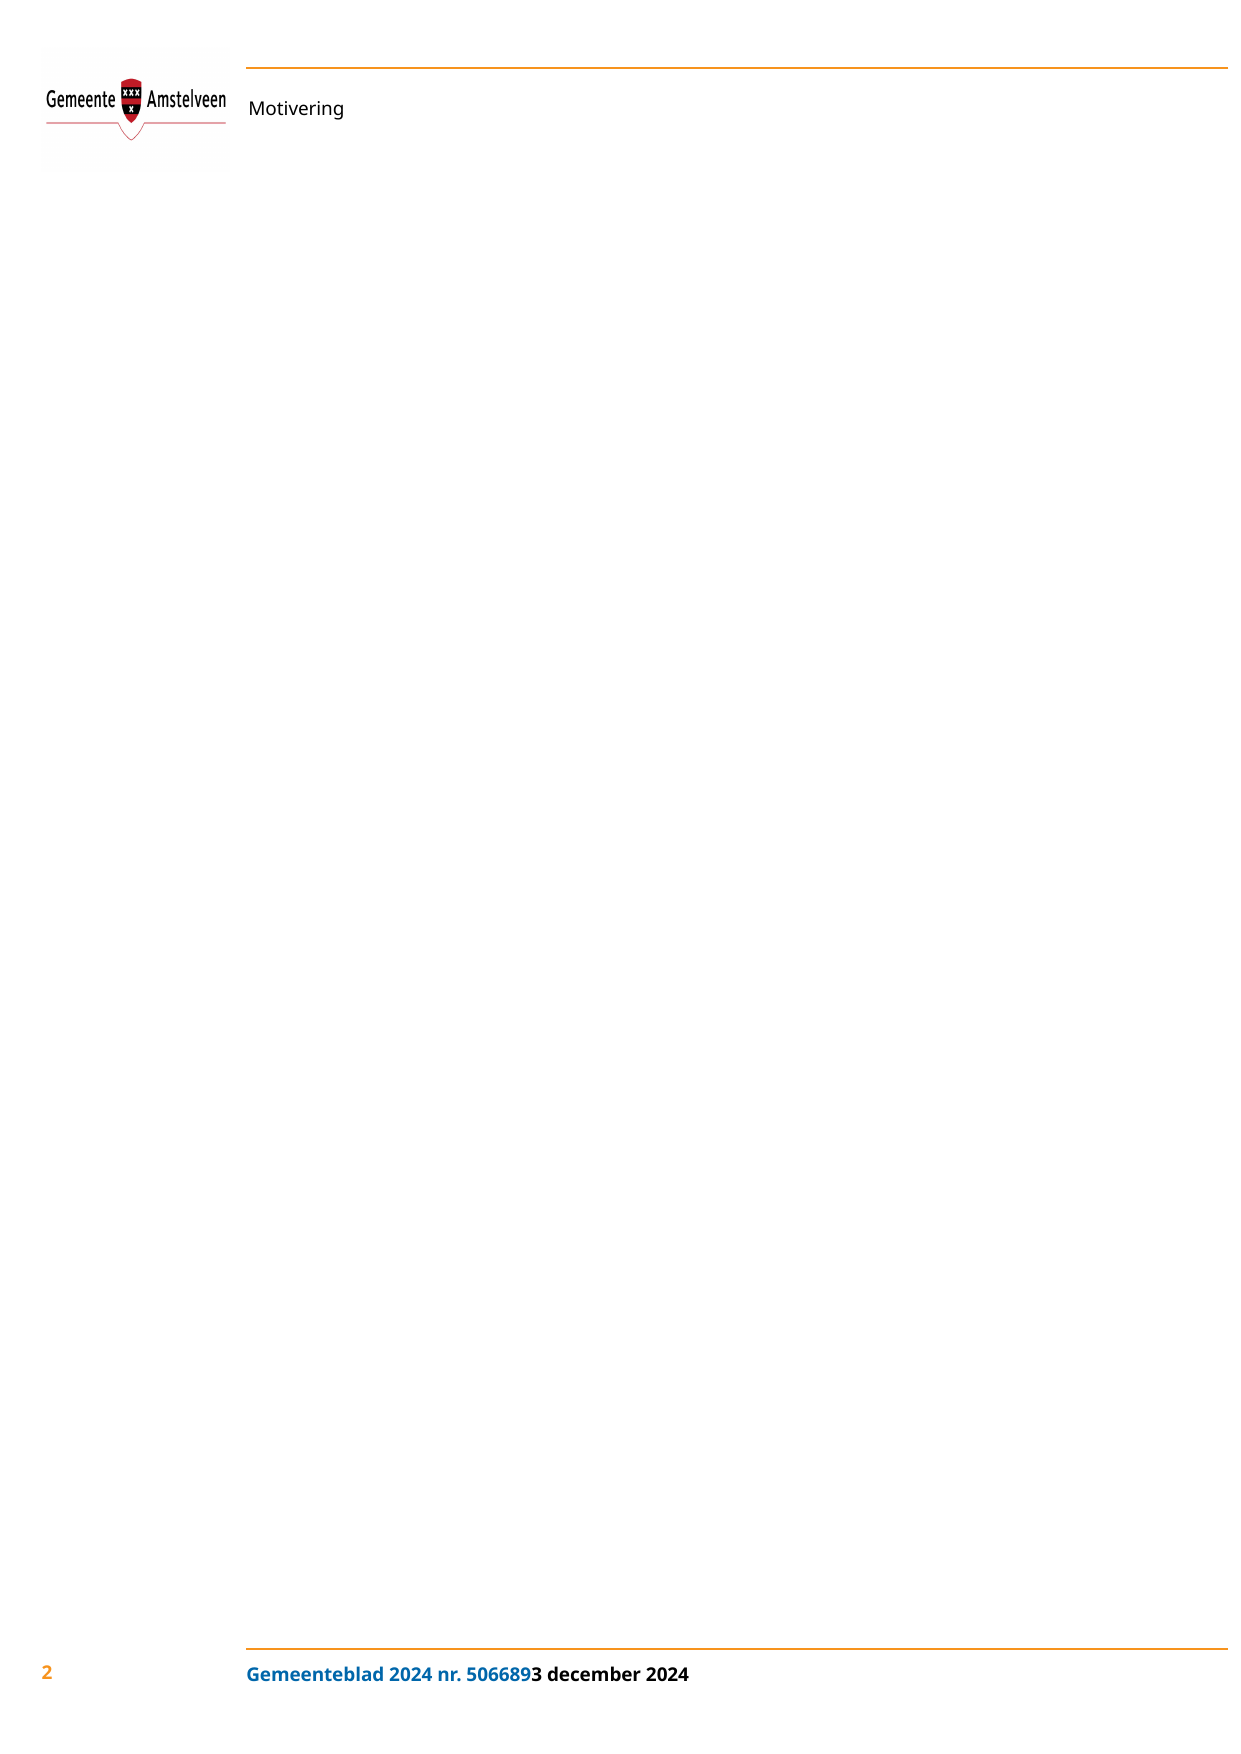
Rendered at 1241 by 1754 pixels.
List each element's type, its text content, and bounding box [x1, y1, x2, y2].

picture [41, 47, 231, 172]
text Motivering [248, 95, 1152, 121]
